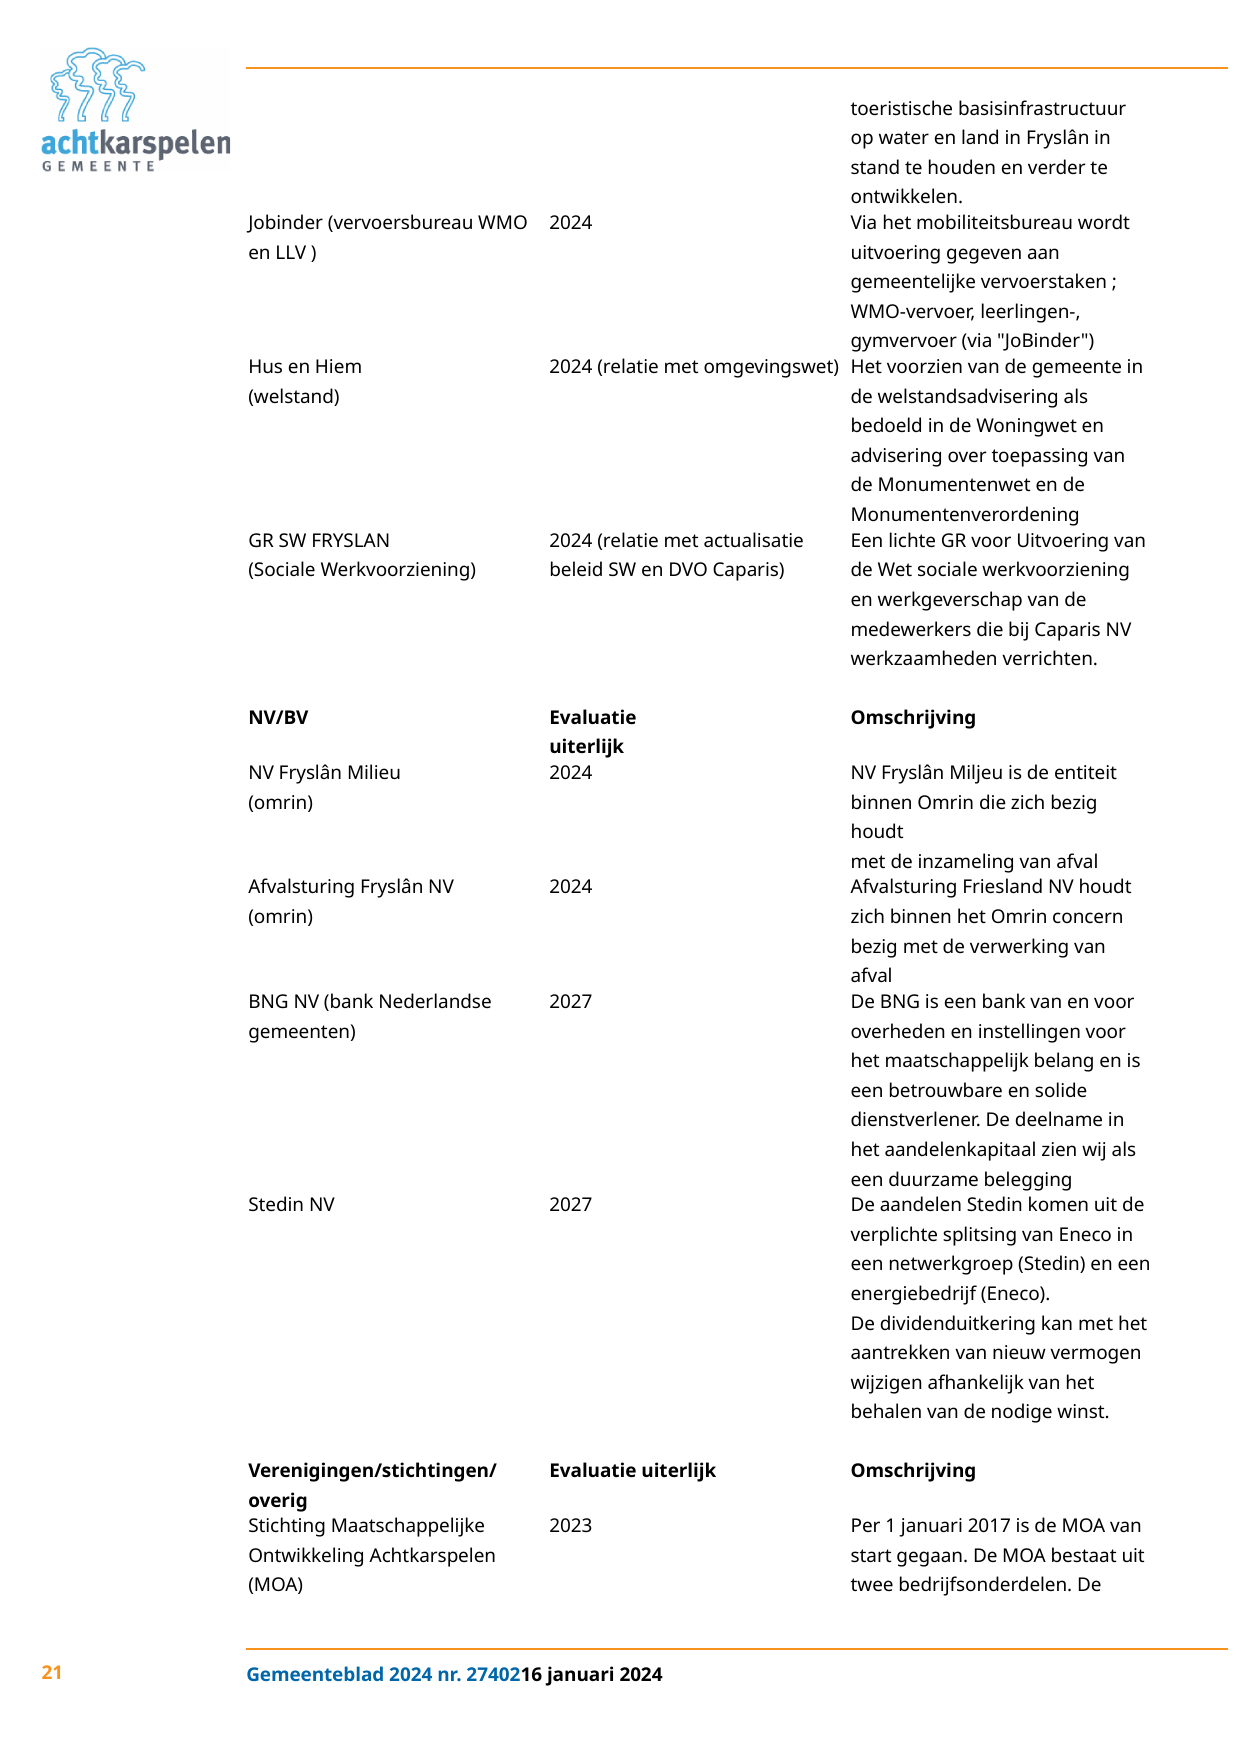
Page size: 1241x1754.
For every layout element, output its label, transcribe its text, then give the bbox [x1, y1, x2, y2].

table_header Omschrijving [850, 704, 1152, 759]
table_cell 2024 [549, 874, 850, 988]
table_cell [248, 95, 549, 209]
table_cell Hus en Hiem (welstand) [248, 353, 549, 527]
table_cell [549, 95, 850, 209]
table_cell BNG NV (bank Nederlandse gemeenten) [248, 988, 549, 1191]
picture [41, 47, 231, 172]
table_cell 2027 [549, 988, 850, 1191]
table_cell 2023 [549, 1513, 850, 1597]
table_cell NV Fryslân Milieu (omrin) [248, 759, 549, 874]
table_cell 2024 (relatie met actualisatie beleid SW en DVO Caparis) [549, 527, 850, 671]
table_cell Het voorzien van de gemeente in de welstandsadvisering als bedoeld in de Woningwet en advisering over toepassing van de Monumentenwet en de Monumentenverordening [850, 353, 1152, 527]
table_cell toeristische basisinfrastructuur op water en land in Fryslân in stand te houden en verder te ontwikkelen. [850, 95, 1152, 209]
table_cell De BNG is een bank van en voor overheden en instellingen voor het maatschappelijk belang en is een betrouwbare en solide dienstverlener. De deelname in het aandelenkapitaal zien wij als een duurzame belegging [850, 988, 1152, 1191]
table_cell Per 1 januari 2017 is de MOA van start gegaan. De MOA bestaat uit twee bedrijfsonderdelen. De [850, 1513, 1152, 1597]
table_cell NV Fryslân Miljeu is de entiteit binnen Omrin die zich bezig houdt met de inzameling van afval [850, 759, 1152, 874]
table_header NV/BV [248, 704, 549, 759]
table_cell Afvalsturing Fryslân NV (omrin) [248, 874, 549, 988]
table_header Omschrijving [850, 1457, 1152, 1512]
table_cell Een lichte GR voor Uitvoering van de Wet sociale werkvoorziening en werkgeverschap van de medewerkers die bij Caparis NV werkzaamheden verrichten. [850, 527, 1152, 671]
table_cell Afvalsturing Friesland NV houdt zich binnen het Omrin concern bezig met de verwerking van afval [850, 874, 1152, 988]
table_cell GR SW FRYSLAN (Sociale Werkvoorziening) [248, 527, 549, 671]
table_cell 2024 [549, 759, 850, 874]
table_header Evaluatie uiterlijk [549, 704, 850, 759]
table_cell Stichting Maatschappelijke Ontwikkeling Achtkarspelen (MOA) [248, 1513, 549, 1597]
table_cell 2024 (relatie met omgevingswet) [549, 353, 850, 527]
table_cell Jobinder (vervoersbureau WMO en LLV ) [248, 209, 549, 353]
table_header Evaluatie uiterlijk [549, 1457, 850, 1512]
table_cell 2024 [549, 209, 850, 353]
table_cell Via het mobiliteitsbureau wordt uitvoering gegeven aan gemeentelijke vervoerstaken ; WMO-vervoer, leerlingen-, gymvervoer (via "JoBinder") [850, 209, 1152, 353]
table_header Verenigingen/stichtingen/overig [248, 1457, 549, 1512]
table_cell 2027 [549, 1191, 850, 1424]
table_cell Stedin NV [248, 1191, 549, 1424]
table_cell De aandelen Stedin komen uit de verplichte splitsing van Eneco in een netwerkgroep (Stedin) en een energiebedrijf (Eneco). De dividenduitkering kan met het aantrekken van nieuw vermogen wijzigen afhankelijk van het behalen van de nodige winst. [850, 1191, 1152, 1424]
